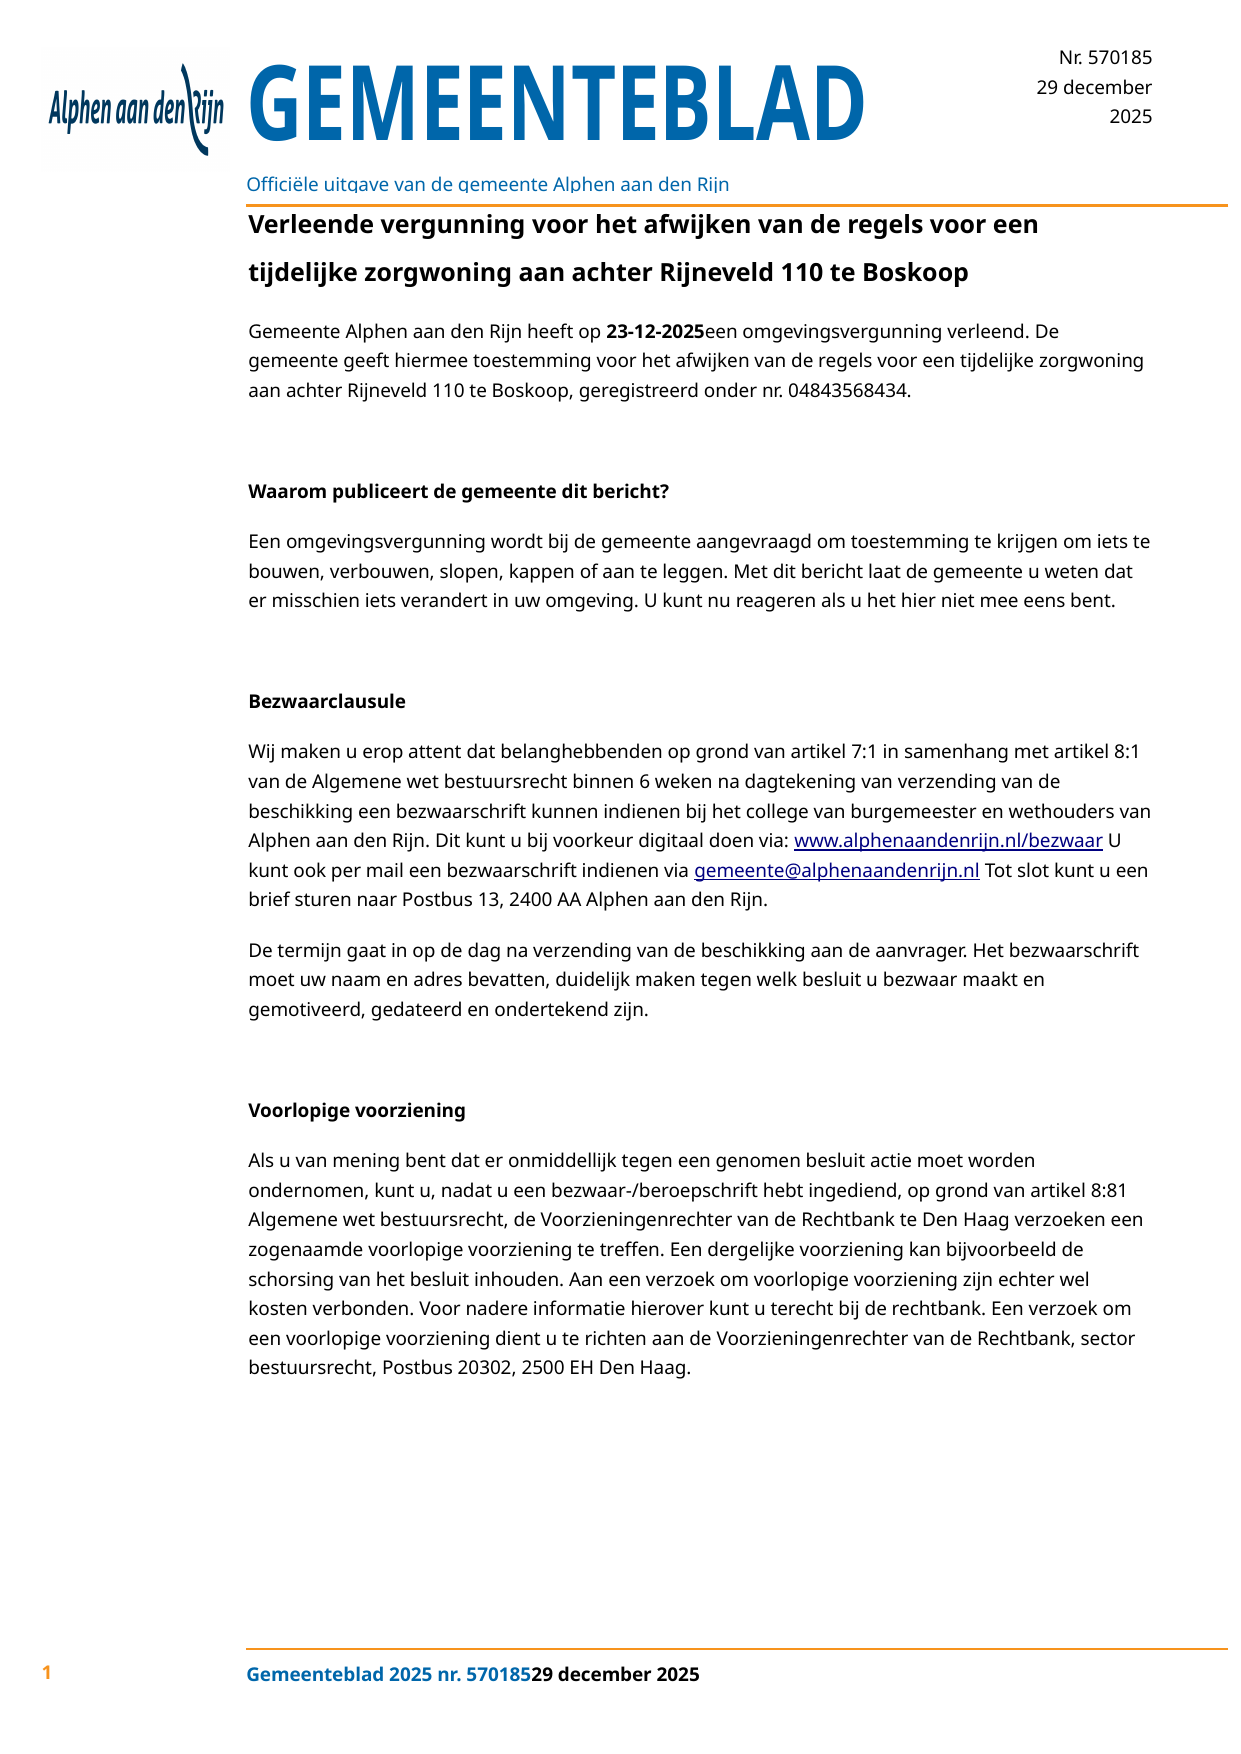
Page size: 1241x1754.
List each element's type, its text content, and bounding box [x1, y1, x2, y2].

text Voorlopige voorziening [248, 1097, 1152, 1123]
text Gemeente Alphen aan den Rijn heeft op 23-12-2025een omgevingsvergunning verleend. De gemeente geeft hiermee toestemming voor het afwijken van de regels voor een tijdelijke zorgwoning aan achter Rijneveld 110 te Boskoop, geregistreerd onder nr. 04843568434. [248, 318, 1152, 403]
text Verleende vergunning voor het afwijken van de regels voor een tijdelijke zorgwoning aan achter Rijneveld 110 te Boskoop [248, 207, 1152, 288]
text Waarom publiceert de gemeente dit bericht? [248, 478, 1152, 504]
text Bezwaarclausule [248, 688, 1152, 714]
text Als u van mening bent dat er onmiddellijk tegen een genomen besluit actie moet worden ondernomen, kunt u, nadat u een bezwaar-/beroepschrift hebt ingediend, op grond van artikel 8:81 Algemene wet bestuursrecht, de Voorzieningenrechter van de Rechtbank te Den Haag verzoeken een zogenaamde voorlopige voorziening te treffen. Een dergelijke voorziening kan bijvoorbeeld de schorsing van het besluit inhouden. Aan een verzoek om voorlopige voorziening zijn echter wel kosten verbonden. Voor nadere informatie hierover kunt u terecht bij de rechtbank. Een verzoek om een voorlopige voorziening dient u te richten aan de Voorzieningenrechter van de Rechtbank, sector bestuursrecht, Postbus 20302, 2500 EH Den Haag. [248, 1147, 1152, 1380]
text De termijn gaat in op de dag na verzending van de beschikking aan de aanvrager. Het bezwaarschrift moet uw naam en adres bevatten, duidelijk maken tegen welk besluit u bezwaar maakt en gemotiveerd, gedateerd en ondertekend zijn. [248, 937, 1152, 1022]
text Wij maken u erop attent dat belanghebbenden op grond van artikel 7:1 in samenhang met artikel 8:1 van de Algemene wet bestuursrecht binnen 6 weken na dagtekening van verzending van de beschikking een bezwaarschrift kunnen indienen bij het college van burgemeester en wethouders van Alphen aan den Rijn. Dit kunt u bij voorkeur digitaal doen via: www.alphenaandenrijn.nl/bezwaar U kunt ook per mail een bezwaarschrift indienen via gemeente@alphenaandenrijn.nl Tot slot kunt u een brief sturen naar Postbus 13, 2400 AA Alphen aan den Rijn. [248, 739, 1152, 912]
text Een omgevingsvergunning wordt bij de gemeente aangevraagd om toestemming te krijgen om iets te bouwen, verbouwen, slopen, kappen of aan te leggen. Met dit bericht laat de gemeente u weten dat er misschien iets verandert in uw omgeving. U kunt nu reageren als u het hier niet mee eens bent. [248, 528, 1152, 613]
picture [41, 47, 231, 172]
